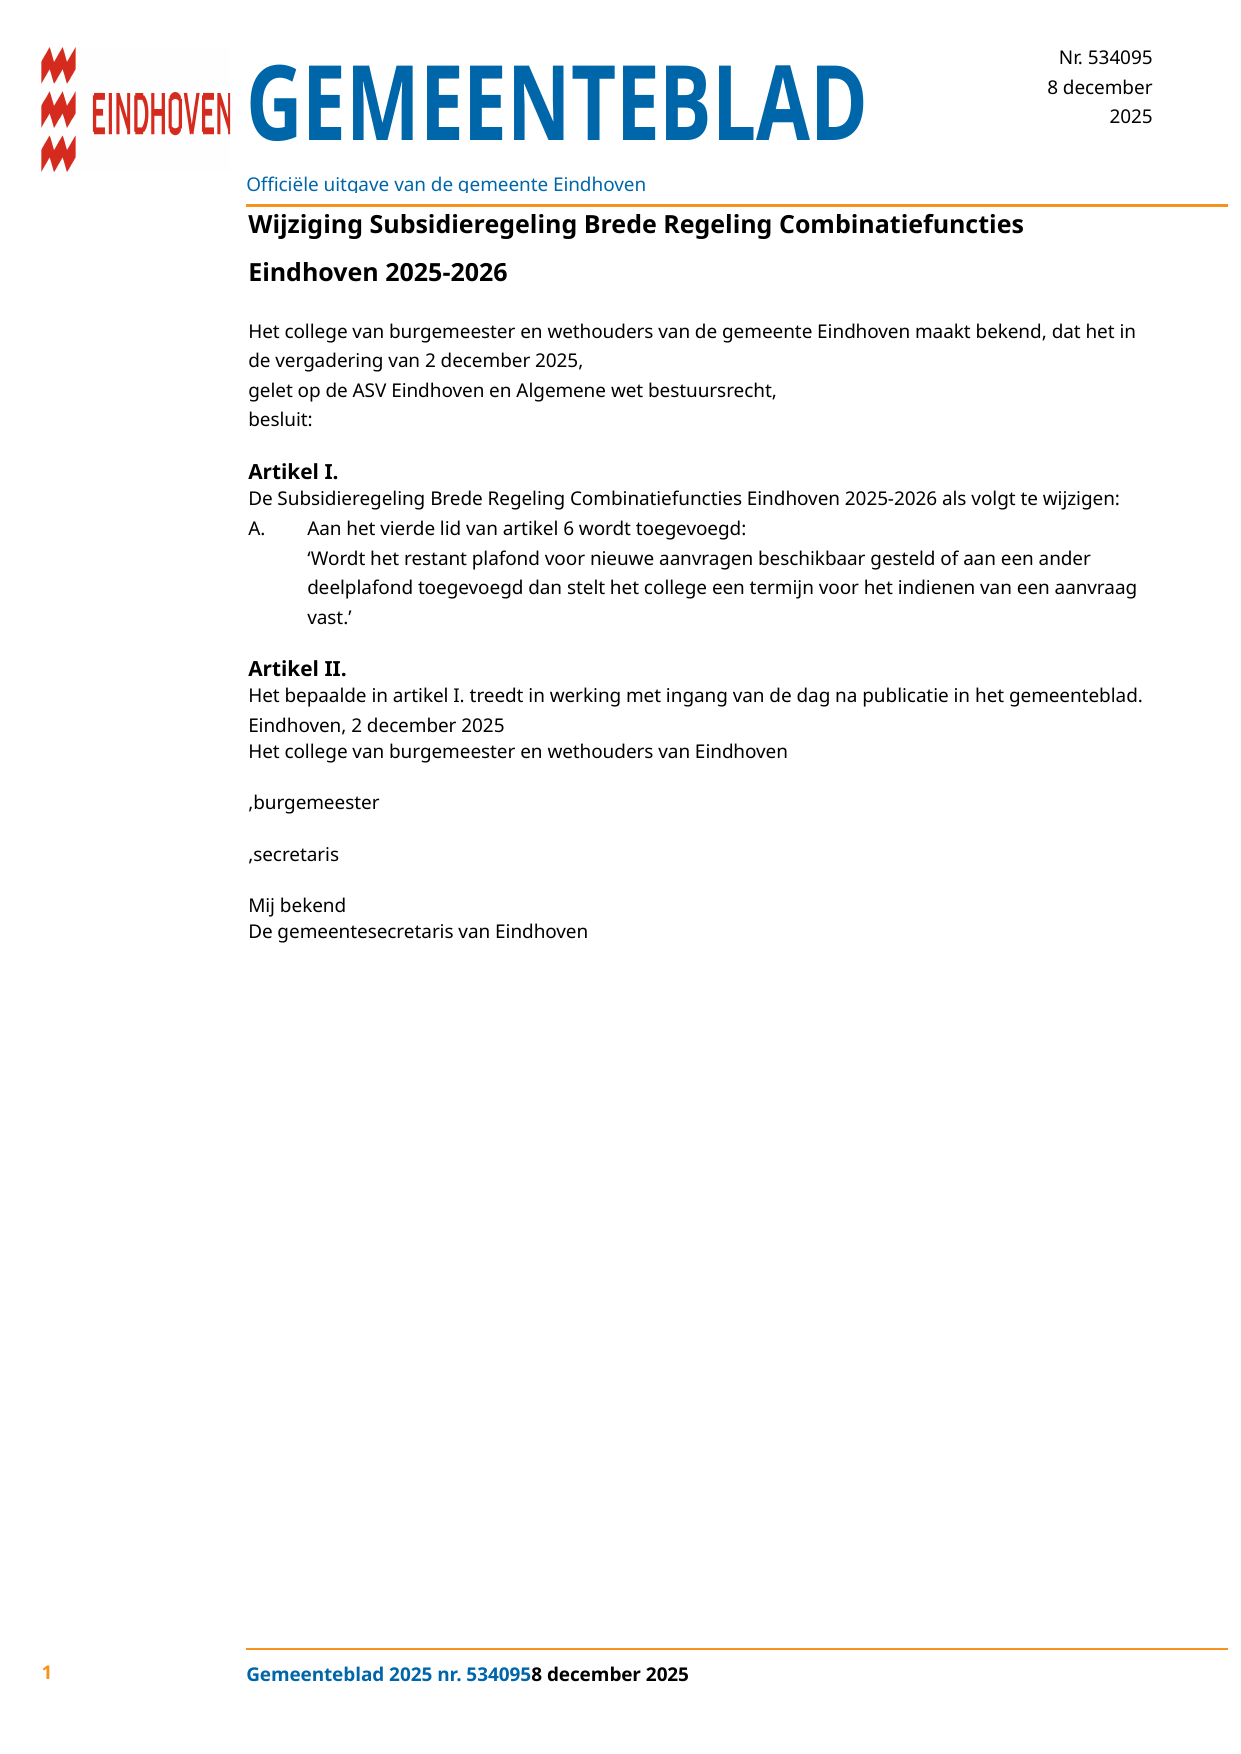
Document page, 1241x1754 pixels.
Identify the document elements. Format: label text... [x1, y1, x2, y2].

text ,burgemeester [248, 789, 1152, 815]
text Het college van burgemeester en wethouders van Eindhoven [248, 738, 1152, 764]
text ,secretaris [248, 841, 1152, 867]
text De Subsidieregeling Brede Regeling Combinatiefuncties Eindhoven 2025-2026 als volgt te wijzigen: [248, 486, 1152, 511]
list Aan het vierde lid van artikel 6 wordt toegevoegd: [248, 515, 1152, 541]
text Mij bekend [248, 892, 1152, 918]
text besluit: [248, 407, 1152, 432]
text Wijziging Subsidieregeling Brede Regeling Combinatiefuncties Eindhoven 2025-2026 [248, 207, 1152, 288]
text Het bepaalde in artikel I. treedt in werking met ingang van de dag na publicatie in het gemeenteblad. [248, 683, 1152, 708]
text Het college van burgemeester en wethouders van de gemeente Eindhoven maakt bekend, dat het in de vergadering van 2 december 2025, [248, 318, 1152, 373]
list ‘Wordt het restant plafond voor nieuwe aanvragen beschikbaar gesteld of aan een ander deelplafond toegevoegd dan stelt het college een termijn voor het indienen van een aanvraag vast.’ [248, 545, 1152, 629]
text Artikel II. [248, 654, 1152, 683]
text De gemeentesecretaris van Eindhoven [248, 918, 1152, 944]
text Artikel I. [248, 457, 1152, 486]
text Eindhoven, 2 december 2025 [248, 712, 1152, 738]
picture [41, 47, 231, 172]
text gelet op de ASV Eindhoven en Algemene wet bestuursrecht, [248, 377, 1152, 403]
